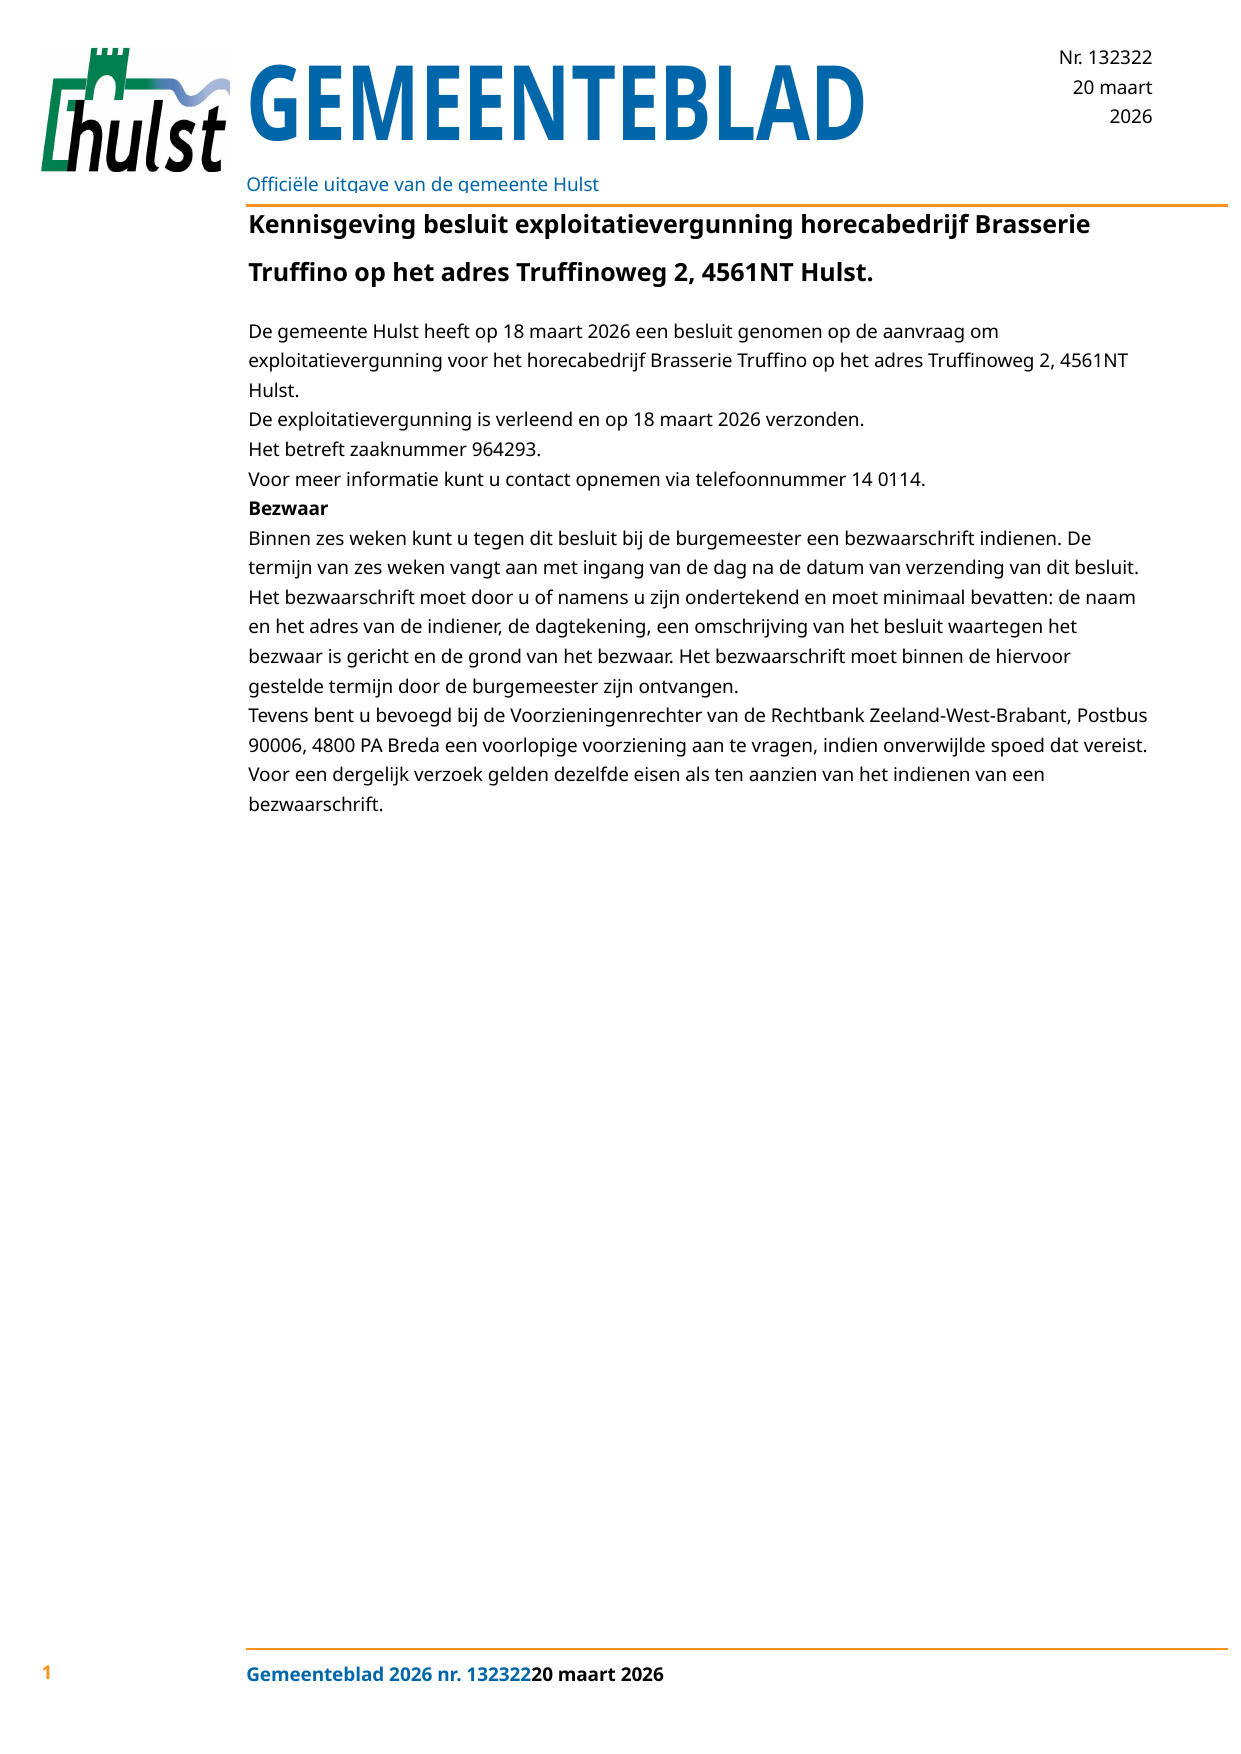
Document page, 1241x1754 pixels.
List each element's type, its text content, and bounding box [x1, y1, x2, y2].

text Het betreft zaaknummer 964293. [248, 436, 1152, 462]
picture [41, 47, 231, 172]
text Bezwaar [248, 495, 1152, 521]
text Kennisgeving besluit exploitatievergunning horecabedrijf Brasserie Truffino op het adres Truffinoweg 2, 4561NT Hulst. [248, 207, 1152, 288]
text De exploitatievergunning is verleend en op 18 maart 2026 verzonden. [248, 407, 1152, 432]
text De gemeente Hulst heeft op 18 maart 2026 een besluit genomen op de aanvraag om exploitatievergunning voor het horecabedrijf Brasserie Truffino op het adres Truffinoweg 2, 4561NT Hulst. [248, 318, 1152, 403]
text Tevens bent u bevoegd bij de Voorzieningenrechter van de Rechtbank Zeeland-West-Brabant, Postbus 90006, 4800 PA Breda een voorlopige voorziening aan te vragen, indien onverwijlde spoed dat vereist. Voor een dergelijk verzoek gelden dezelfde eisen als ten aanzien van het indienen van een bezwaarschrift. [248, 702, 1152, 817]
text Binnen zes weken kunt u tegen dit besluit bij de burgemeester een bezwaarschrift indienen. De termijn van zes weken vangt aan met ingang van de dag na de datum van verzending van dit besluit. Het bezwaarschrift moet door u of namens u zijn ondertekend en moet minimaal bevatten: de naam en het adres van de indiener, de dagtekening, een omschrijving van het besluit waartegen het bezwaar is gericht en de grond van het bezwaar. Het bezwaarschrift moet binnen de hiervoor gestelde termijn door de burgemeester zijn ontvangen. [248, 525, 1152, 699]
text Voor meer informatie kunt u contact opnemen via telefoonnummer 14 0114. [248, 466, 1152, 492]
